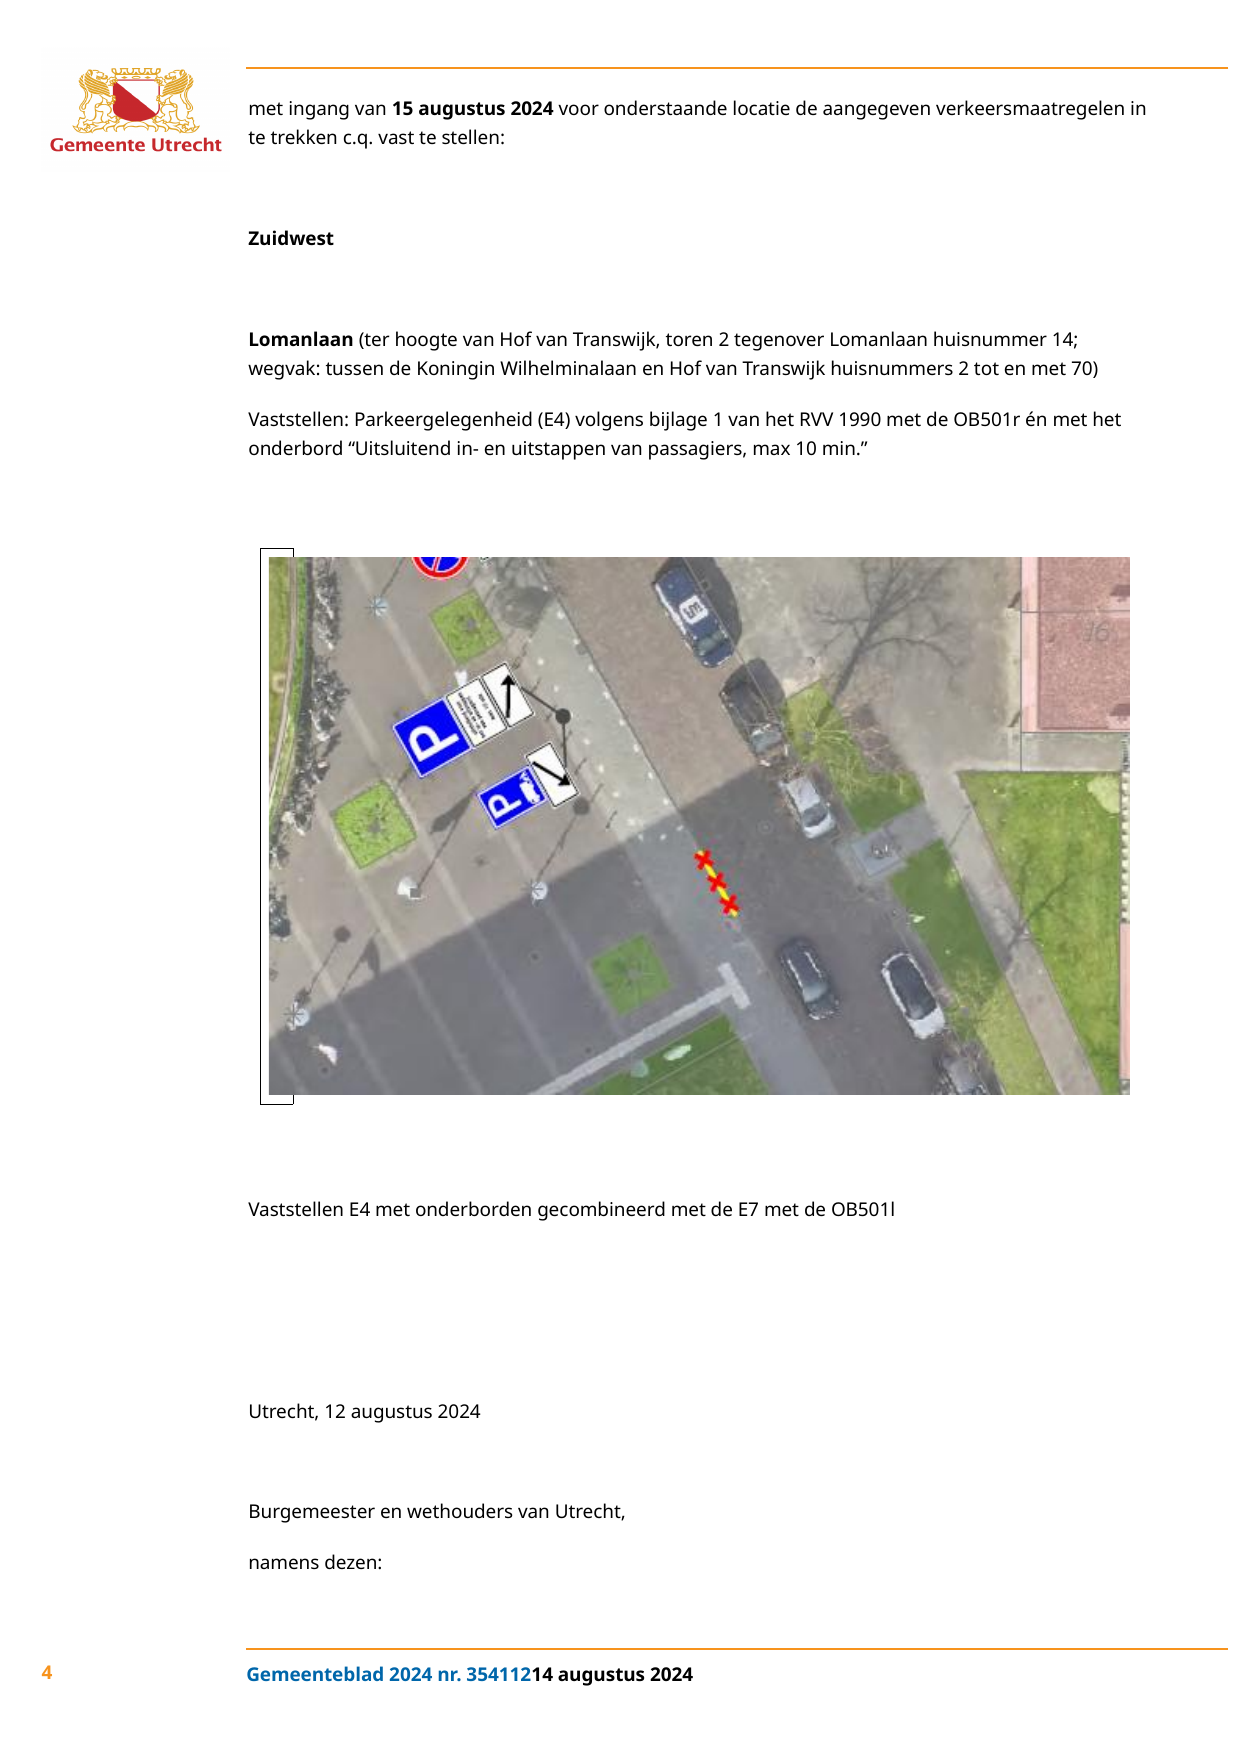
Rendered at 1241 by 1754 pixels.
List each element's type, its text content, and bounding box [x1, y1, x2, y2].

text namens dezen: [248, 1549, 1152, 1575]
text Vaststellen: Parkeergelegenheid (E4) volgens bijlage 1 van het RVV 1990 met de OB501r én met het onderbord “Uitsluitend in- en uitstappen van passagiers, max 10 min.” [248, 406, 1152, 461]
text Zuidwest [248, 225, 1152, 251]
picture [41, 47, 231, 172]
text met ingang van 15 augustus 2024 voor onderstaande locatie de aangegeven verkeersmaatregelen in te trekken c.q. vast te stellen: [248, 95, 1152, 150]
text Burgemeester en wethouders van Utrecht, [248, 1499, 1152, 1524]
text Utrecht, 12 augustus 2024 [248, 1398, 1152, 1424]
picture [268, 557, 1130, 1095]
text Lomanlaan (ter hoogte van Hof van Transwijk, toren 2 tegenover Lomanlaan huisnummer 14; wegvak: tussen de Koningin Wilhelminalaan en Hof van Transwijk huisnummers 2 tot en met 70) [248, 326, 1152, 381]
text Vaststellen E4 met onderborden gecombineerd met de E7 met de OB501l [248, 1196, 1152, 1222]
